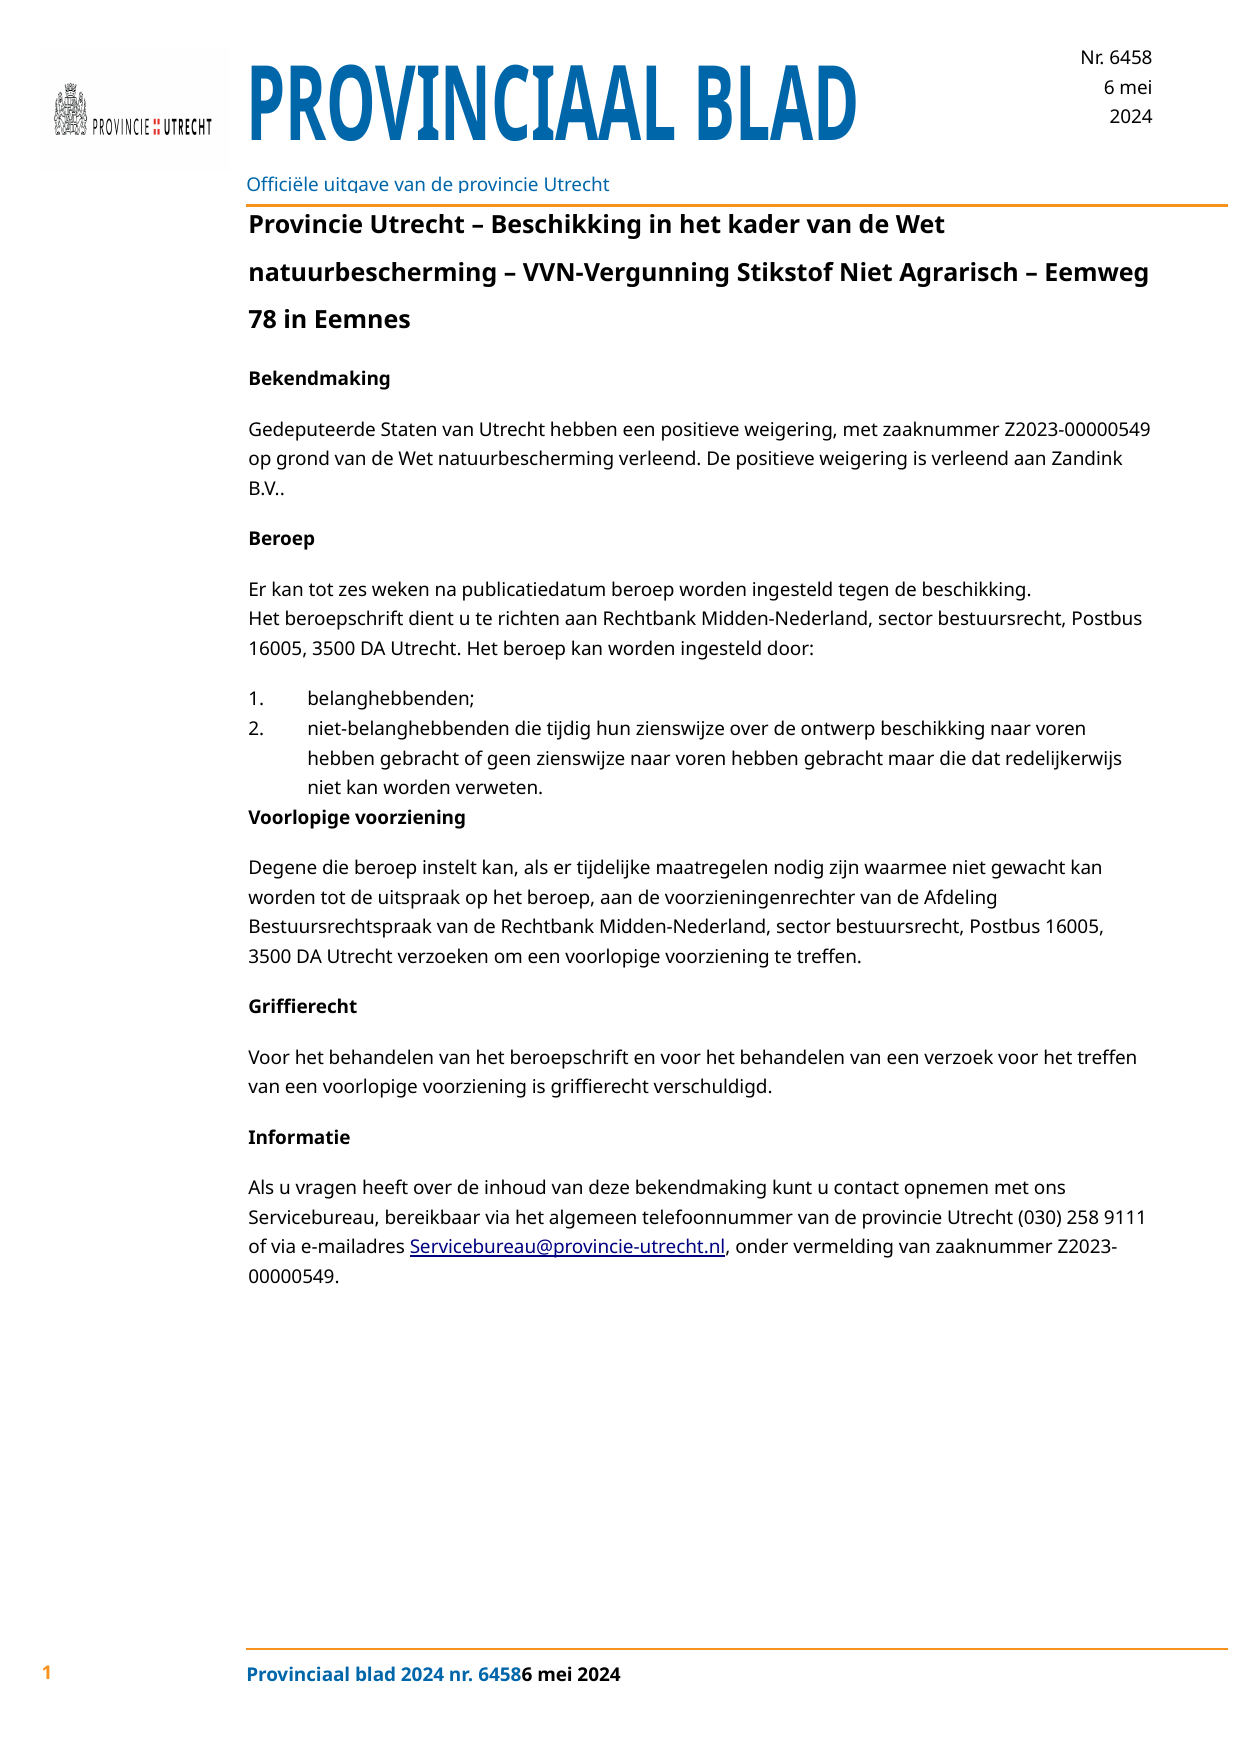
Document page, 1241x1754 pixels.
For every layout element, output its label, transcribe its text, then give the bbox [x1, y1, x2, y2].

text Bekendmaking [248, 366, 1152, 391]
list belanghebbenden; [248, 686, 1152, 711]
list niet-belanghebbenden die tijdig hun zienswijze over de ontwerp beschikking naar voren hebben gebracht of geen zienswijze naar voren hebben gebracht maar die dat redelijkerwijs niet kan worden verweten. [248, 715, 1152, 800]
text Beroep [248, 526, 1152, 551]
text Informatie [248, 1124, 1152, 1149]
text Degene die beroep instelt kan, als er tijdelijke maatregelen nodig zijn waarmee niet gewacht kan worden tot de uitspraak op het beroep, aan de voorzieningenrechter van de Afdeling Bestuursrechtspraak van de Rechtbank Midden-Nederland, sector bestuursrecht, Postbus 16005, 3500 DA Utrecht verzoeken om een voorlopige voorziening te treffen. [248, 854, 1152, 969]
text Er kan tot zes weken na publicatiedatum beroep worden ingesteld tegen de beschikking. Het beroepschrift dient u te richten aan Rechtbank Midden-Nederland, sector bestuursrecht, Postbus 16005, 3500 DA Utrecht. Het beroep kan worden ingesteld door: [248, 576, 1152, 661]
text Voorlopige voorziening [248, 804, 1152, 829]
text Griffierecht [248, 993, 1152, 1019]
text Als u vragen heeft over de inhoud van deze bekendmaking kunt u contact opnemen met ons Servicebureau, bereikbaar via het algemeen telefoonnummer van de provincie Utrecht (030) 258 9111 of via e-mailadres Servicebureau@provincie-utrecht.nl, onder vermelding van zaaknummer Z2023-00000549. [248, 1174, 1152, 1289]
picture [41, 47, 231, 172]
text Voor het behandelen van het beroepschrift en voor het behandelen van een verzoek voor het treffen van een voorlopige voorziening is griffierecht verschuldigd. [248, 1044, 1152, 1099]
text Provincie Utrecht – Beschikking in het kader van de Wet natuurbescherming – VVN-Vergunning Stikstof Niet Agrarisch – Eemweg 78 in Eemnes [248, 207, 1152, 336]
text Gedeputeerde Staten van Utrecht hebben een positieve weigering, met zaaknummer Z2023-00000549 op grond van de Wet natuurbescherming verleend. De positieve weigering is verleend aan Zandink B.V.. [248, 416, 1152, 501]
